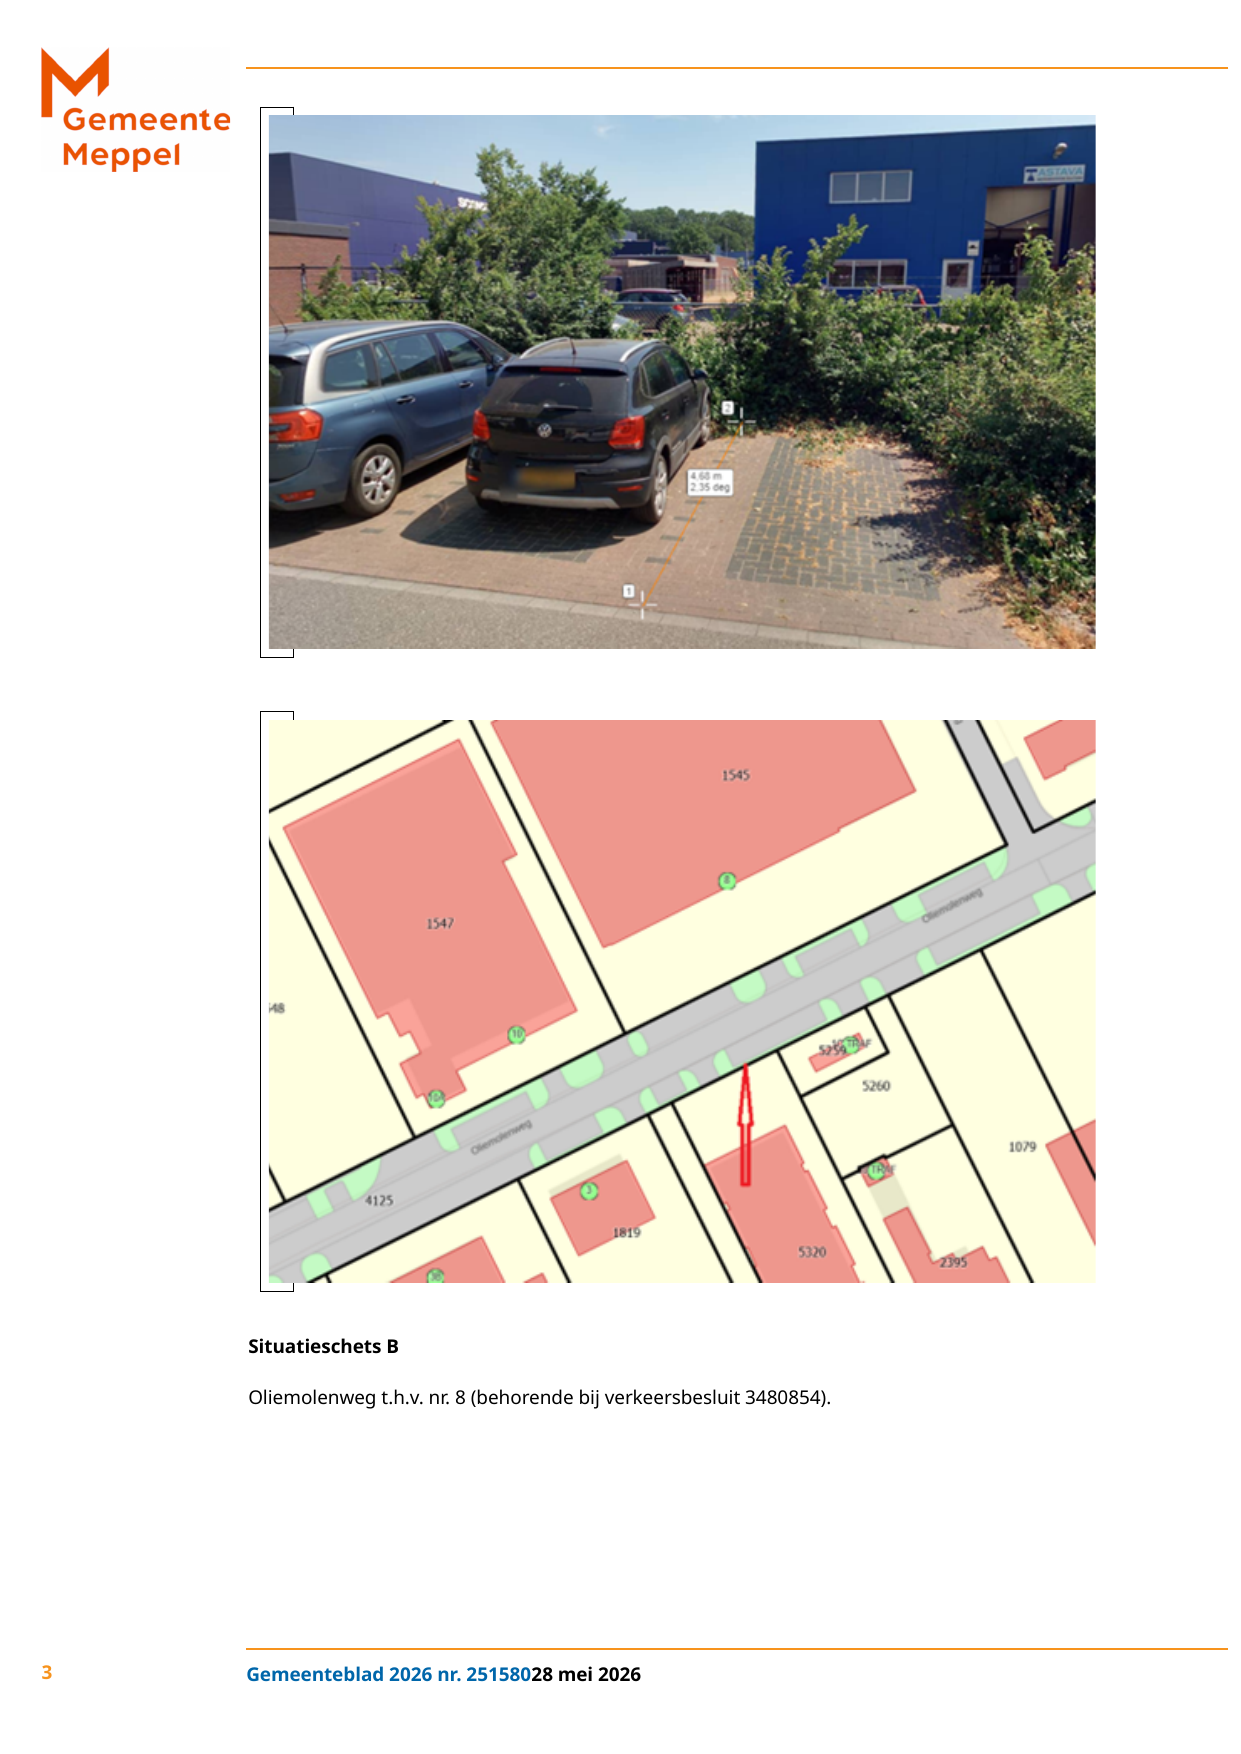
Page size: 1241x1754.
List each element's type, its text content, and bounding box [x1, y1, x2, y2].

picture [268, 720, 1096, 1283]
text Situatieschets B [248, 1334, 1152, 1359]
picture [41, 47, 231, 172]
picture [268, 115, 1096, 649]
text Oliemolenweg t.h.v. nr. 8 (behorende bij verkeersbesluit 3480854). [248, 1384, 1152, 1410]
